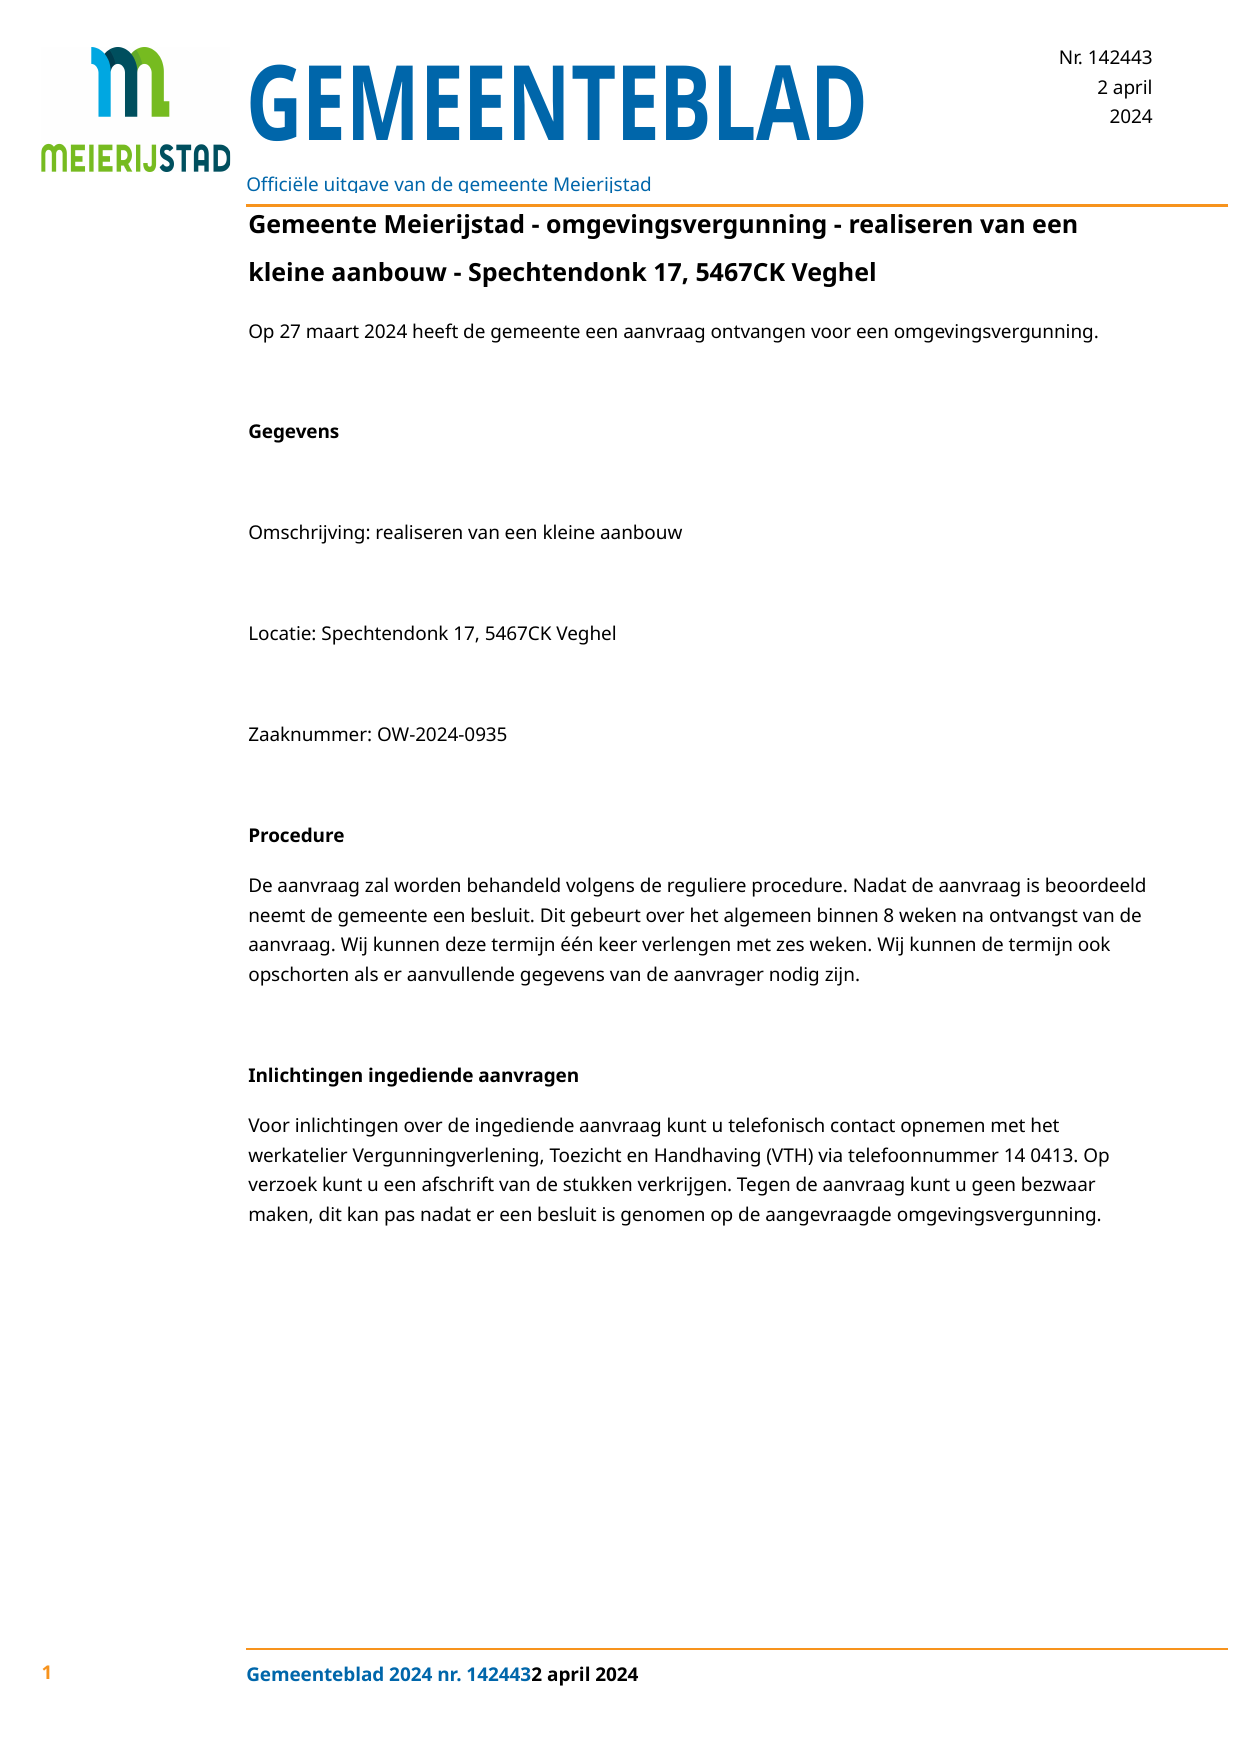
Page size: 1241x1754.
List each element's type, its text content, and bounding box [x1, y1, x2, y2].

text Op 27 maart 2024 heeft de gemeente een aanvraag ontvangen voor een omgevingsvergunning. [248, 318, 1152, 344]
text Inlichtingen ingediende aanvragen [248, 1062, 1152, 1088]
picture [41, 47, 231, 172]
text Gemeente Meierijstad - omgevingsvergunning - realiseren van een kleine aanbouw - Spechtendonk 17, 5467CK Veghel [248, 207, 1152, 288]
text Omschrijving: realiseren van een kleine aanbouw [248, 519, 1152, 545]
text De aanvraag zal worden behandeld volgens de reguliere procedure. Nadat de aanvraag is beoordeeld neemt de gemeente een besluit. Dit gebeurt over het algemeen binnen 8 weken na ontvangst van de aanvraag. Wij kunnen deze termijn één keer verlengen met zes weken. Wij kunnen de termijn ook opschorten als er aanvullende gegevens van de aanvrager nodig zijn. [248, 872, 1152, 987]
text Locatie: Spechtendonk 17, 5467CK Veghel [248, 620, 1152, 646]
text Gegevens [248, 419, 1152, 444]
text Voor inlichtingen over de ingediende aanvraag kunt u telefonisch contact opnemen met het werkatelier Vergunningverlening, Toezicht en Handhaving (VTH) via telefoonnummer 14 0413. Op verzoek kunt u een afschrift van de stukken verkrijgen. Tegen de aanvraag kunt u geen bezwaar maken, dit kan pas nadat er een besluit is genomen op de aangevraagde omgevingsvergunning. [248, 1112, 1152, 1227]
text Zaaknummer: OW-2024-0935 [248, 721, 1152, 747]
text Procedure [248, 822, 1152, 848]
